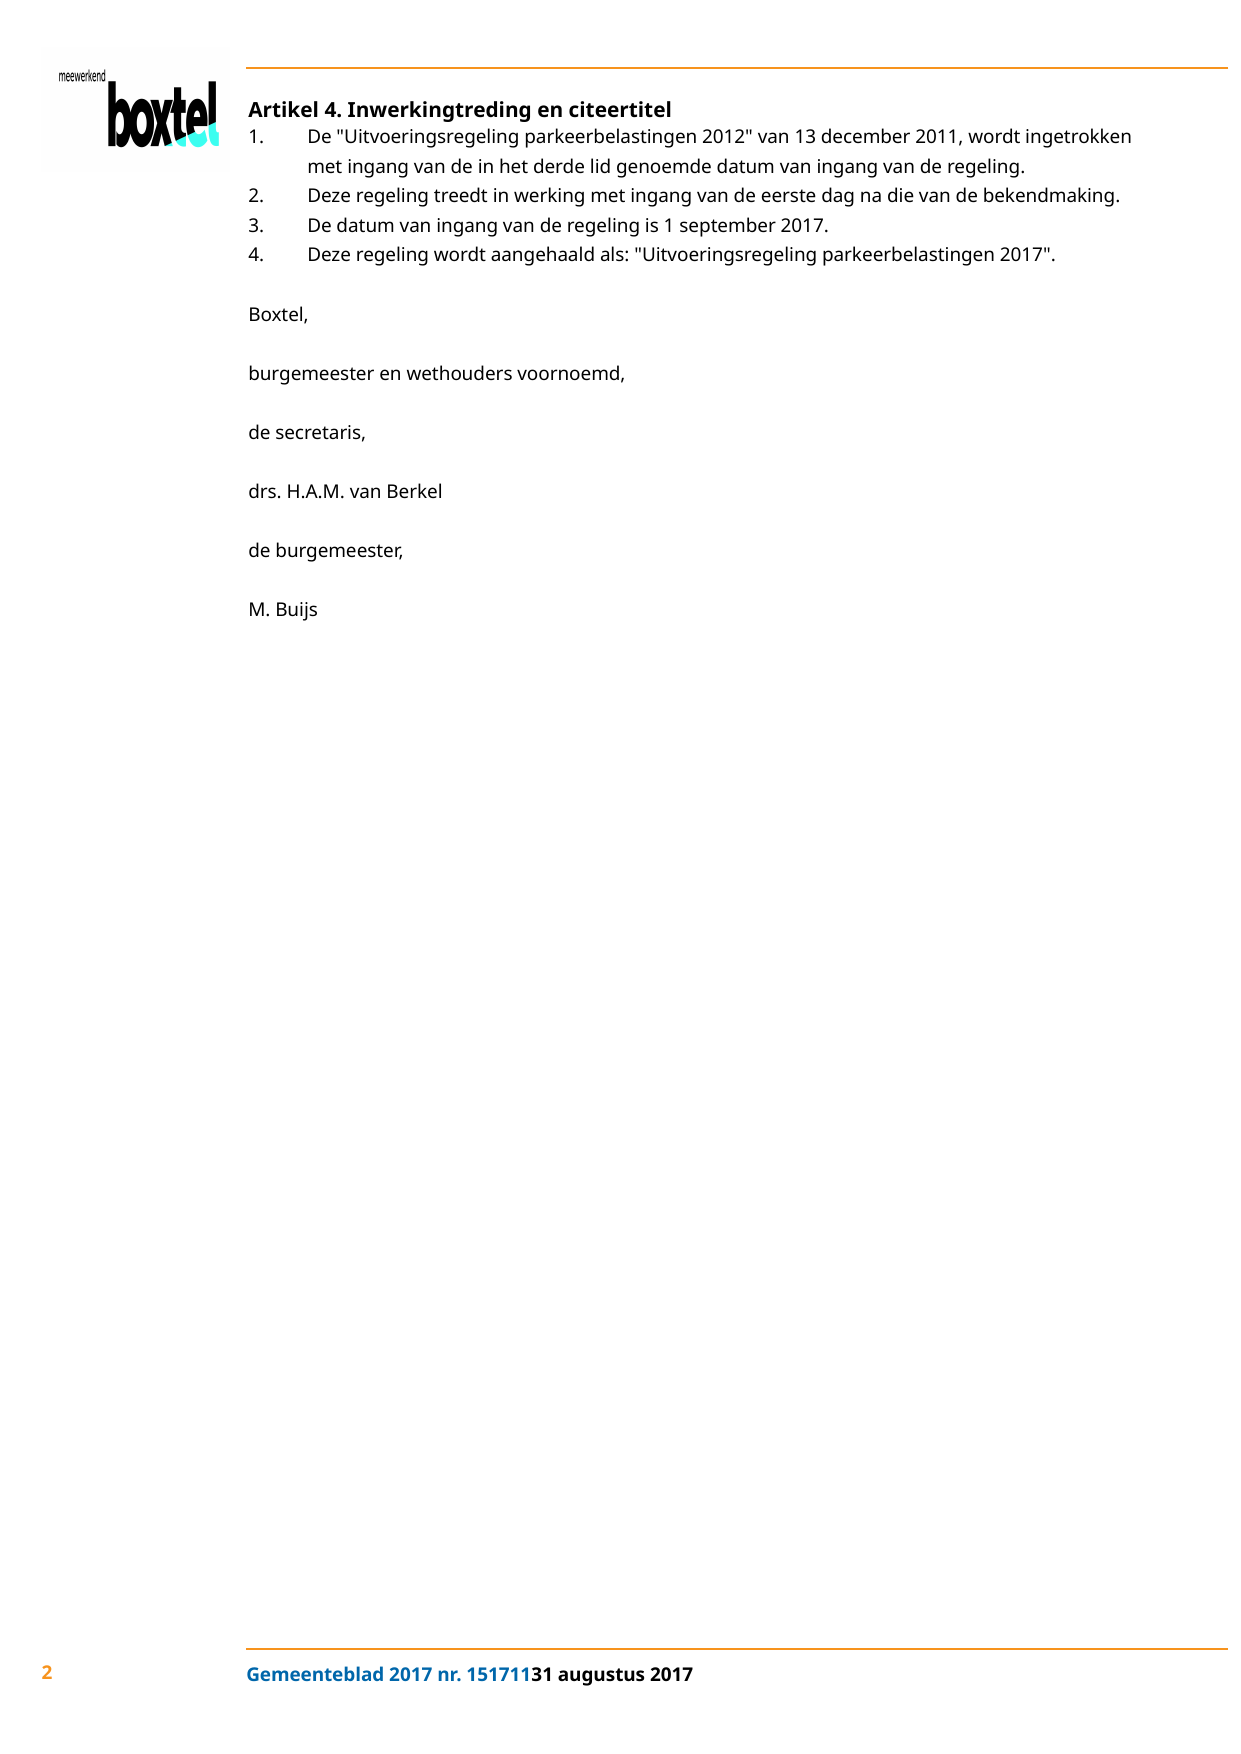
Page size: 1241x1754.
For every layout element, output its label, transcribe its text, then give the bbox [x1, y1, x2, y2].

list De datum van ingang van de regeling is 1 september 2017. [248, 212, 1152, 238]
text Boxtel, [248, 301, 1152, 326]
text burgemeester en wethouders voornoemd, [248, 360, 1152, 386]
text de burgemeester, [248, 537, 1152, 563]
list De "Uitvoeringsregeling parkeerbelastingen 2012" van 13 december 2011, wordt ingetrokken met ingang van de in het derde lid genoemde datum van ingang van de regeling. [248, 123, 1152, 178]
text de secretaris, [248, 419, 1152, 445]
list Deze regeling treedt in werking met ingang van de eerste dag na die van de bekendmaking. [248, 182, 1152, 208]
picture [41, 47, 231, 172]
text Artikel 4. Inwerkingtreding en citeertitel [248, 95, 1152, 123]
text M. Buijs [248, 597, 1152, 622]
text drs. H.A.M. van Berkel [248, 478, 1152, 504]
list Deze regeling wordt aangehaald als: "Uitvoeringsregeling parkeerbelastingen 2017". [248, 242, 1152, 267]
